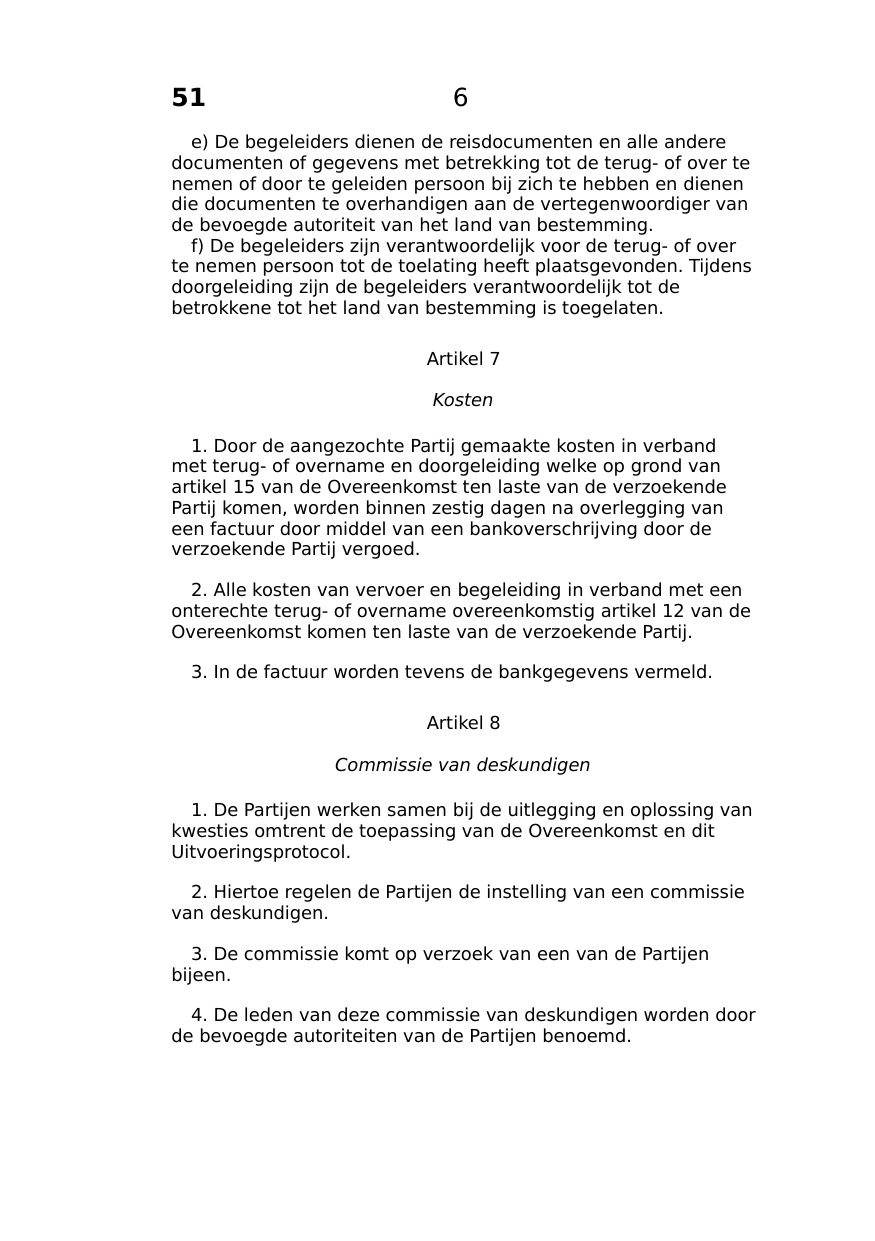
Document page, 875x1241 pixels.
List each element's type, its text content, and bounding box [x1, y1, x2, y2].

subtitle Artikel 8 Commissie van deskundigen [171, 713, 756, 775]
text 2. Hiertoe regelen de Partijen de instelling van een commissie van deskundigen. [171, 882, 756, 924]
subtitle Artikel 7 Kosten [171, 348, 756, 411]
text 1. Door de aangezochte Partij gemaakte kosten in verband met terug- of overname en doorgeleiding welke op grond van artikel 15 van de Overeenkomst ten laste van de verzoekende Partij komen, worden binnen zestig dagen na overlegging van een factuur door middel van een bankoverschrijving door de verzoekende Partij vergoed. [171, 436, 756, 560]
text e) De begeleiders dienen de reisdocumenten en alle andere documenten of gegevens met betrekking tot de terug- of over te nemen of door te geleiden persoon bij zich te hebben en dienen die documenten te overhandigen aan de vertegenwoordiger van de bevoegde autoriteit van het land van bestemming. [171, 132, 756, 236]
text f) De begeleiders zijn verantwoordelijk voor de terug- of over te nemen persoon tot de toelating heeft plaatsgevonden. Tijdens doorgeleiding zijn de begeleiders verantwoordelijk tot de betrokkene tot het land van bestemming is toegelaten. [171, 236, 756, 318]
text 2. Alle kosten van vervoer en begeleiding in verband met een onterechte terug- of overname overeenkomstig artikel 12 van de Overeenkomst komen ten laste van de verzoekende Partij. [171, 580, 756, 642]
text 4. De leden van deze commissie van deskundigen worden door de bevoegde autoriteiten van de Partijen benoemd. [171, 1005, 756, 1047]
text 3. De commissie komt op verzoek van een van de Partijen bijeen. [171, 944, 756, 985]
text 3. In de factuur worden tevens de bankgegevens vermeld. [171, 662, 756, 683]
text 1. De Partijen werken samen bij de uitlegging en oplossing van kwesties omtrent de toepassing van de Overeenkomst en dit Uitvoeringsprotocol. [171, 800, 756, 862]
